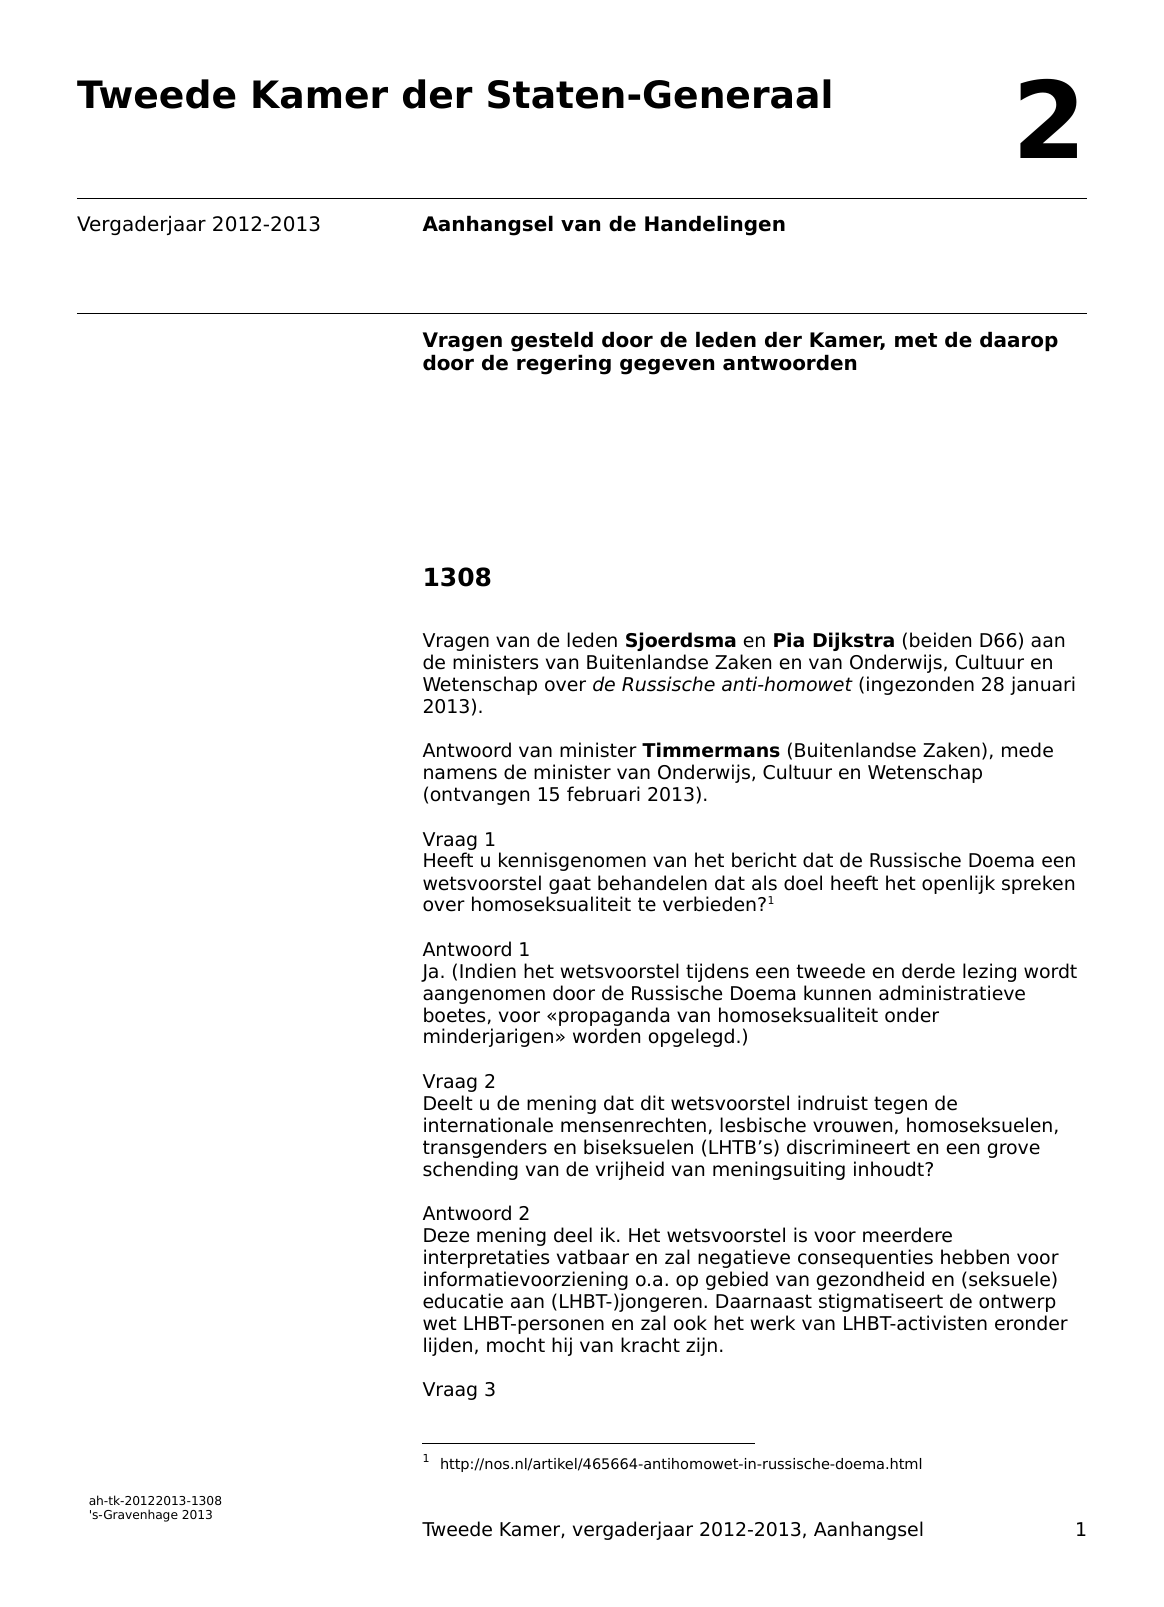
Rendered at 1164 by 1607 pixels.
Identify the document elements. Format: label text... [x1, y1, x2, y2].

text Deelt u de mening dat dit wetsvoorstel indruist tegen de internationale mensenrechten, lesbische vrouwen, homoseksuelen, transgenders en biseksuelen (LHTB’s) discrimineert en een grove schending van de vrijheid van meningsuiting inhoudt? [422, 1093, 1087, 1181]
text http://nos.nl/artikel/465664-antihomowet-in-russische-doema.html [422, 1452, 1087, 1474]
table_cell [77, 314, 422, 375]
text Heeft u kennisgenomen van het bericht dat de Russische Doema een wetsvoorstel gaat behandelen dat als doel heeft het openlijk spreken over homoseksualiteit te verbieden? [422, 850, 1087, 916]
table_header Tweede Kamer der Staten-Generaal [77, 59, 886, 198]
text Deze mening deel ik. Het wetsvoorstel is voor meerdere interpretaties vatbaar en zal negatieve consequenties hebben voor informatievoorziening o.a. op gebied van gezondheid en (seksuele) educatie aan (LHBT-)jongeren. Daarnaast stigmatiseert de ontwerp wet LHBT-personen en zal ook het werk van LHBT-activisten eronder lijden, mocht hij van kracht zijn. [422, 1225, 1087, 1357]
text ah-tk-20122013-1308 [88, 1494, 323, 1508]
table_cell Vergaderjaar 2012-2013 [77, 199, 422, 313]
text Antwoord van minister Timmermans (Buitenlandse Zaken), mede namens de minister van Onderwijs, Cultuur en Wetenschap (ontvangen 15 februari 2013). [422, 740, 1087, 806]
text Antwoord 2 [422, 1203, 1087, 1225]
text 1308 [422, 563, 1087, 592]
text Vraag 1 [422, 828, 1087, 850]
table_header 2 [886, 59, 1087, 198]
text Vragen van de leden Sjoerdsma en Pia Dijkstra (beiden D66) aan de ministers van Buitenlandse Zaken en van Onderwijs, Cultuur en Wetenschap over de Russische anti-homowet (ingezonden 28 januari 2013). [422, 630, 1087, 718]
text Vraag 3 [422, 1379, 1087, 1401]
text Ja. (Indien het wetsvoorstel tijdens een tweede en derde lezing wordt aangenomen door de Russische Doema kunnen administratieve boetes, voor «propaganda van homoseksualiteit onder minderjarigen» worden opgelegd.) [422, 961, 1087, 1048]
table_cell Aanhangsel van de Handelingen [422, 199, 1087, 313]
table_cell Vragen gesteld door de leden der Kamer, met de daarop door de regering gegeven antwoorden [422, 314, 1087, 375]
text 's-Gravenhage 2013 [88, 1508, 323, 1522]
text Vraag 2 [422, 1071, 1087, 1093]
text Antwoord 1 [422, 938, 1087, 961]
